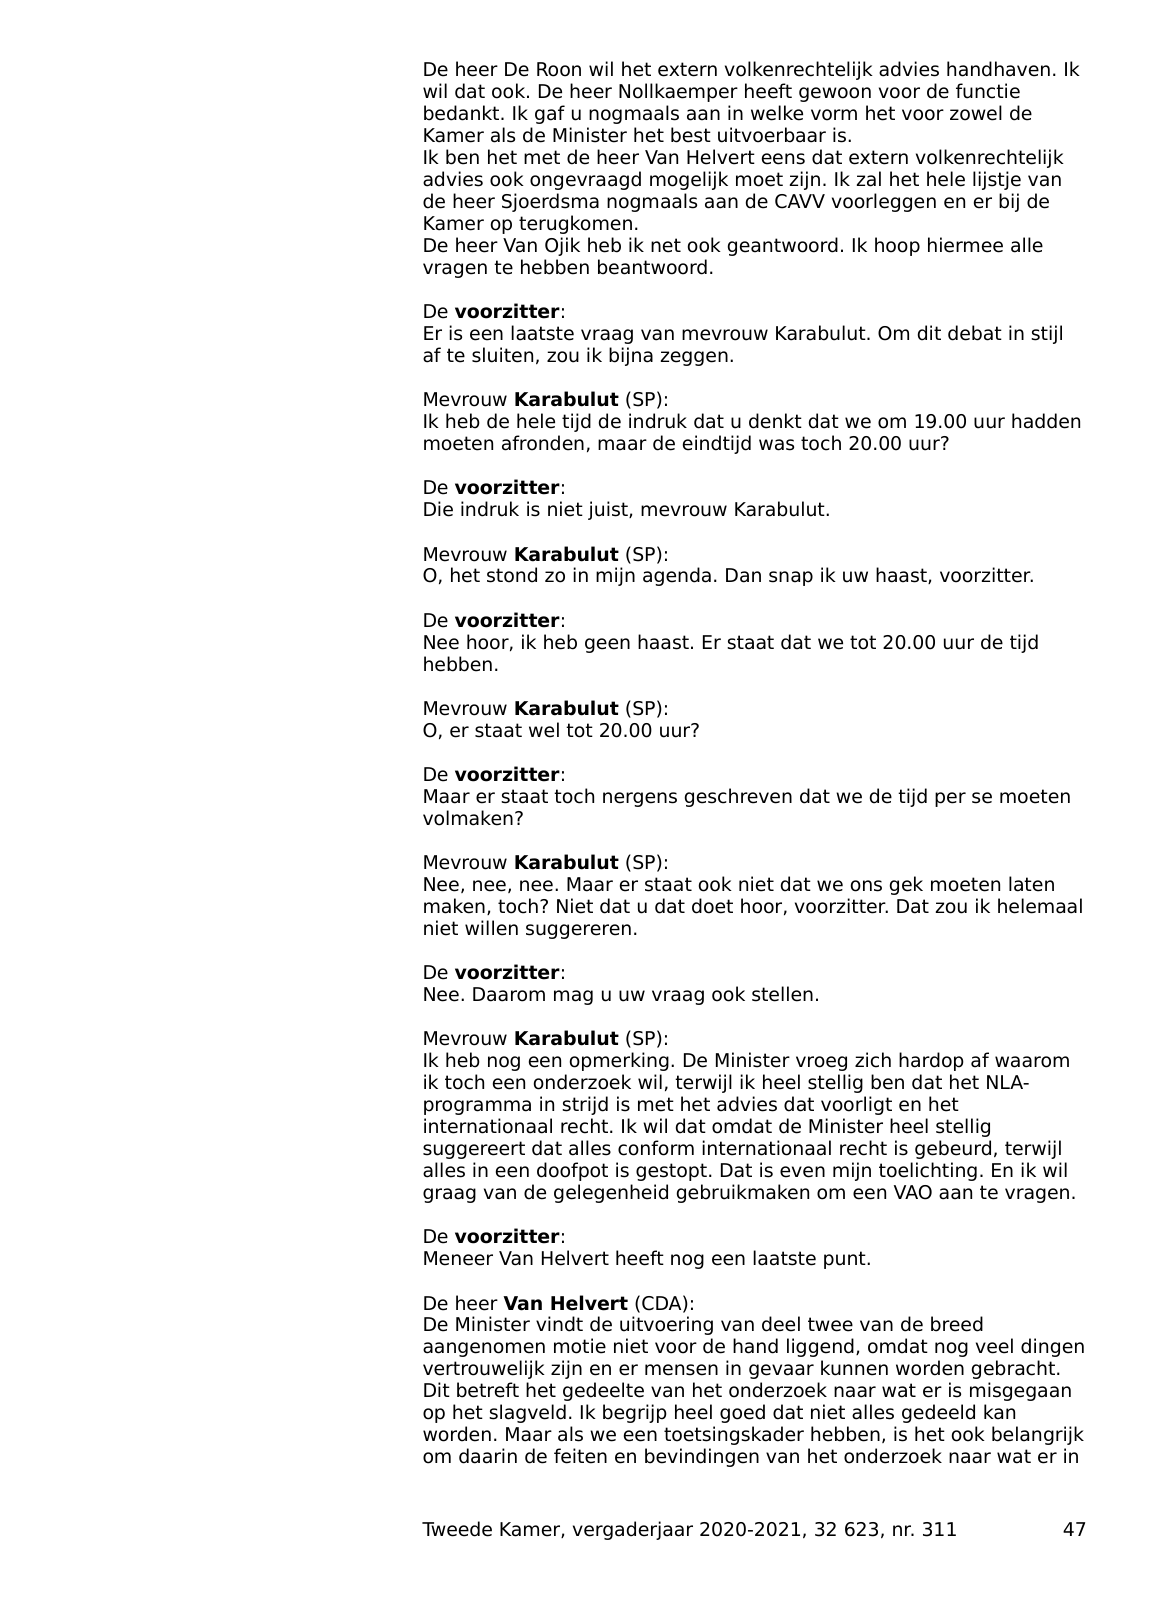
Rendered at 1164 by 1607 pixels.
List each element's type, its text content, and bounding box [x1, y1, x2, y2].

text De voorzitter: [422, 764, 1087, 786]
text Mevrouw Karabulut (SP): [422, 389, 1087, 411]
text De voorzitter: [422, 1226, 1087, 1248]
text De Minister vindt de uitvoering van deel twee van de breed aangenomen motie niet voor de hand liggend, omdat nog veel dingen vertrouwelijk zijn en er mensen in gevaar kunnen worden gebracht. Dit betreft het gedeelte van het onderzoek naar wat er is misgegaan op het slagveld. Ik begrijp heel goed dat niet alles gedeeld kan worden. Maar als we een toetsingskader hebben, is het ook belangrijk om daarin de feiten en bevindingen van het onderzoek naar wat er in [422, 1314, 1087, 1468]
text Nee hoor, ik heb geen haast. Er staat dat we tot 20.00 uur de tijd hebben. [422, 632, 1087, 676]
text O, er staat wel tot 20.00 uur? [422, 720, 1087, 742]
text Ik ben het met de heer Van Helvert eens dat extern volkenrechtelijk advies ook ongevraagd mogelijk moet zijn. Ik zal het hele lijstje van de heer Sjoerdsma nogmaals aan de CAVV voorleggen en er bij de Kamer op terugkomen. [422, 147, 1087, 235]
text Nee. Daarom mag u uw vraag ook stellen. [422, 984, 1087, 1006]
text De voorzitter: [422, 477, 1087, 499]
text Maar er staat toch nergens geschreven dat we de tijd per se moeten volmaken? [422, 786, 1087, 830]
text De voorzitter: [422, 962, 1087, 984]
text Nee, nee, nee. Maar er staat ook niet dat we ons gek moeten laten maken, toch? Niet dat u dat doet hoor, voorzitter. Dat zou ik helemaal niet willen suggereren. [422, 874, 1087, 940]
text Ik heb de hele tijd de indruk dat u denkt dat we om 19.00 uur hadden moeten afronden, maar de eindtijd was toch 20.00 uur? [422, 411, 1087, 455]
text Mevrouw Karabulut (SP): [422, 852, 1087, 874]
text De heer De Roon wil het extern volkenrechtelijk advies handhaven. Ik wil dat ook. De heer Nollkaemper heeft gewoon voor de functie bedankt. Ik gaf u nogmaals aan in welke vorm het voor zowel de Kamer als de Minister het best uitvoerbaar is. [422, 59, 1087, 147]
text De heer Van Helvert (CDA): [422, 1292, 1087, 1314]
text Mevrouw Karabulut (SP): [422, 543, 1087, 565]
text O, het stond zo in mijn agenda. Dan snap ik uw haast, voorzitter. [422, 565, 1087, 587]
text Mevrouw Karabulut (SP): [422, 1028, 1087, 1050]
text Mevrouw Karabulut (SP): [422, 698, 1087, 720]
text De voorzitter: [422, 301, 1087, 323]
text Er is een laatste vraag van mevrouw Karabulut. Om dit debat in stijl af te sluiten, zou ik bijna zeggen. [422, 323, 1087, 367]
text Die indruk is niet juist, mevrouw Karabulut. [422, 499, 1087, 521]
text Meneer Van Helvert heeft nog een laatste punt. [422, 1248, 1087, 1270]
text De voorzitter: [422, 609, 1087, 632]
text Ik heb nog een opmerking. De Minister vroeg zich hardop af waarom ik toch een onderzoek wil, terwijl ik heel stellig ben dat het NLA-programma in strijd is met het advies dat voorligt en het internationaal recht. Ik wil dat omdat de Minister heel stellig suggereert dat alles conform internationaal recht is gebeurd, terwijl alles in een doofpot is gestopt. Dat is even mijn toelichting. En ik wil graag van de gelegenheid gebruikmaken om een VAO aan te vragen. [422, 1050, 1087, 1204]
text De heer Van Ojik heb ik net ook geantwoord. Ik hoop hiermee alle vragen te hebben beantwoord. [422, 235, 1087, 279]
